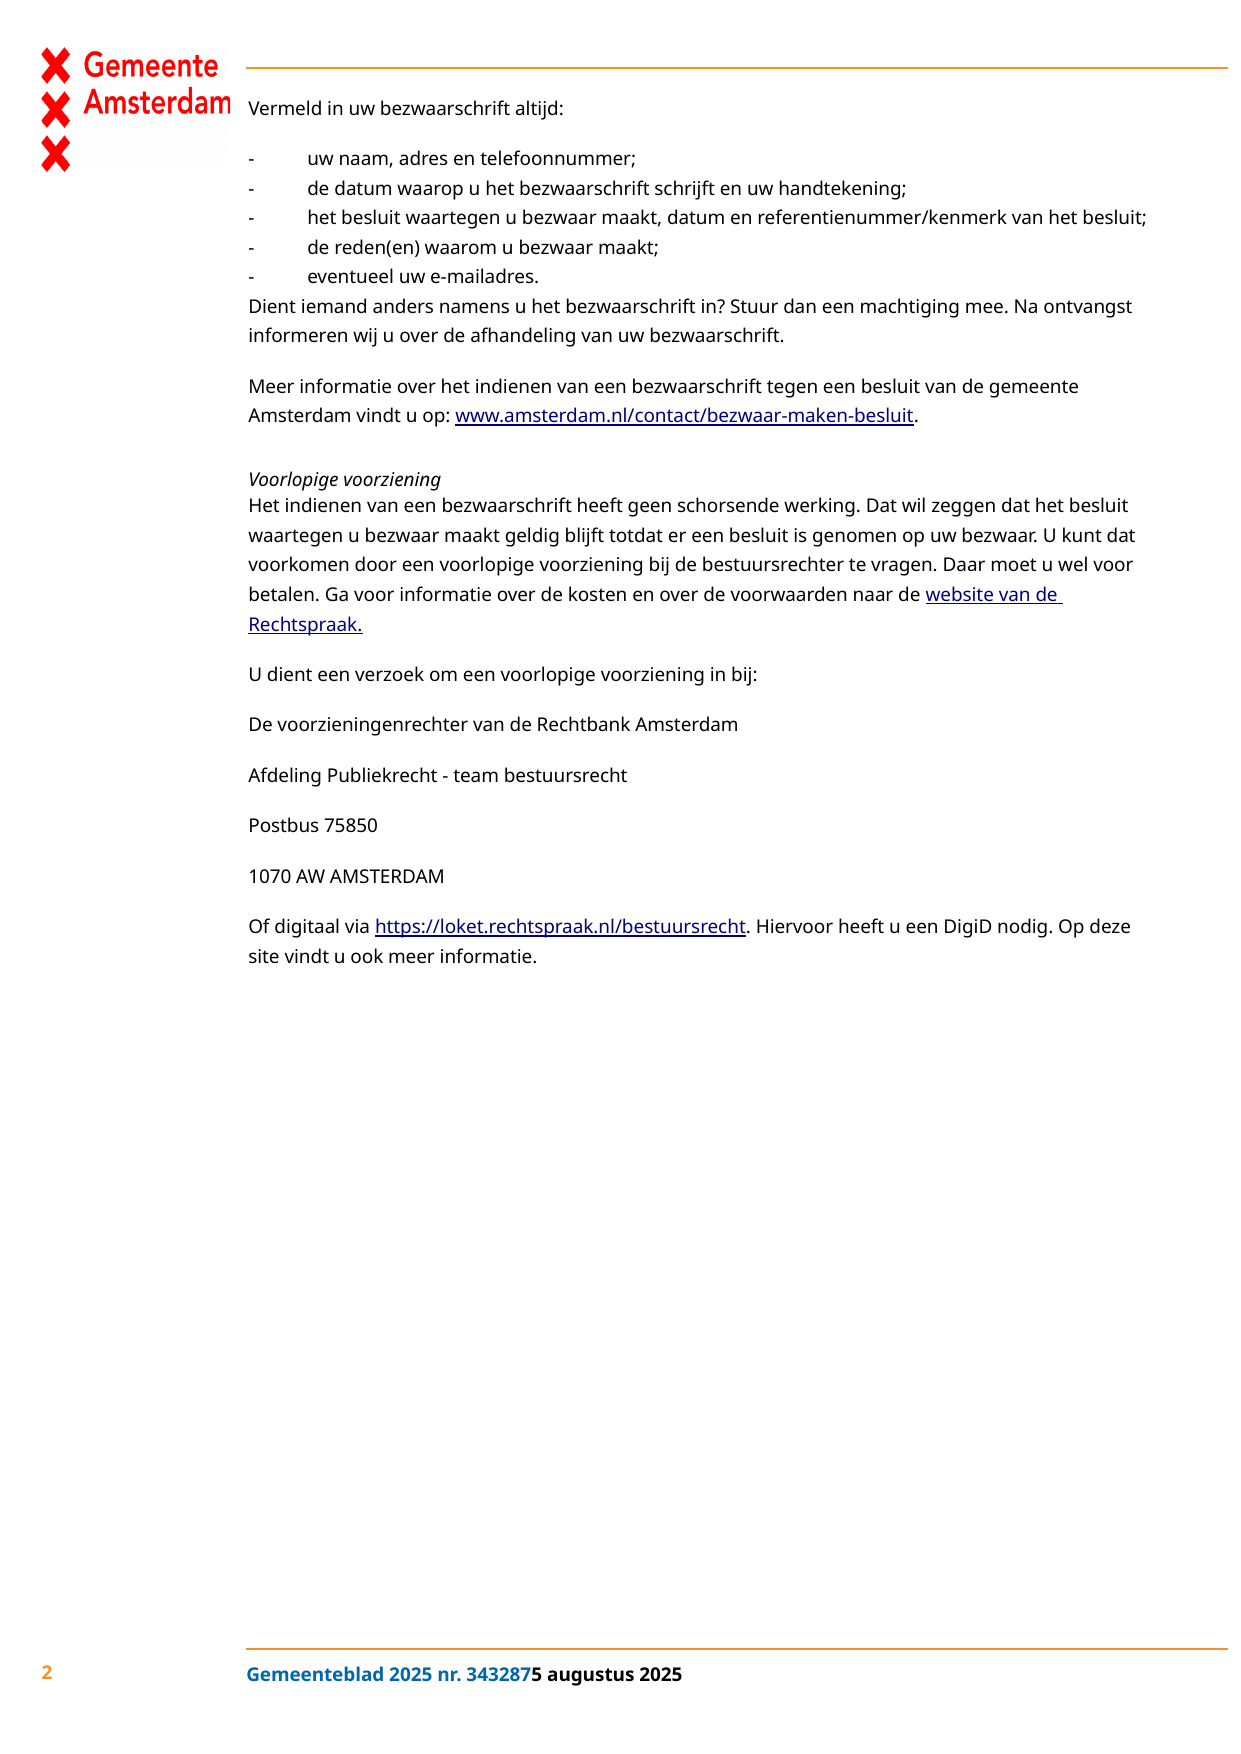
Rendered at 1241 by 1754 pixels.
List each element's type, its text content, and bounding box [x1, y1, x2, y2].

text Vermeld in uw bezwaarschrift altijd: [248, 95, 1152, 121]
list de datum waarop u het bezwaarschrift schrijft en uw handtekening; [248, 175, 1152, 201]
text De voorzieningenrechter van de Rechtbank Amsterdam [248, 712, 1152, 737]
list uw naam, adres en telefoonnummer; [248, 145, 1152, 171]
list de reden(en) waarom u bezwaar maakt; [248, 234, 1152, 260]
picture [41, 47, 231, 172]
text Afdeling Publiekrecht - team bestuursrecht [248, 762, 1152, 788]
text Postbus 75850 [248, 812, 1152, 838]
text Voorlopige voorziening [248, 467, 1152, 492]
text U dient een verzoek om een voorlopige voorziening in bij: [248, 661, 1152, 687]
text Meer informatie over het indienen van een bezwaarschrift tegen een besluit van de gemeente Amsterdam vindt u op: www.amsterdam.nl/contact/bezwaar-maken-besluit. [248, 373, 1152, 428]
list het besluit waartegen u bezwaar maakt, datum en referentienummer/kenmerk van het besluit; [248, 204, 1152, 230]
text Dient iemand anders namens u het bezwaarschrift in? Stuur dan een machtiging mee. Na ontvangst informeren wij u over de afhandeling van uw bezwaarschrift. [248, 293, 1152, 348]
text 1070 AW AMSTERDAM [248, 863, 1152, 888]
text Het indienen van een bezwaarschrift heeft geen schorsende werking. Dat wil zeggen dat het besluit waartegen u bezwaar maakt geldig blijft totdat er een besluit is genomen op uw bezwaar. U kunt dat voorkomen door een voorlopige voorziening bij de bestuursrechter te vragen. Daar moet u wel voor betalen. Ga voor informatie over de kosten en over de voorwaarden naar de website van de Rechtspraak. [248, 492, 1152, 636]
list eventueel uw e-mailadres. [248, 263, 1152, 289]
text Of digitaal via https://loket.rechtspraak.nl/bestuursrecht. Hiervoor heeft u een DigiD nodig. Op deze site vindt u ook meer informatie. [248, 913, 1152, 968]
